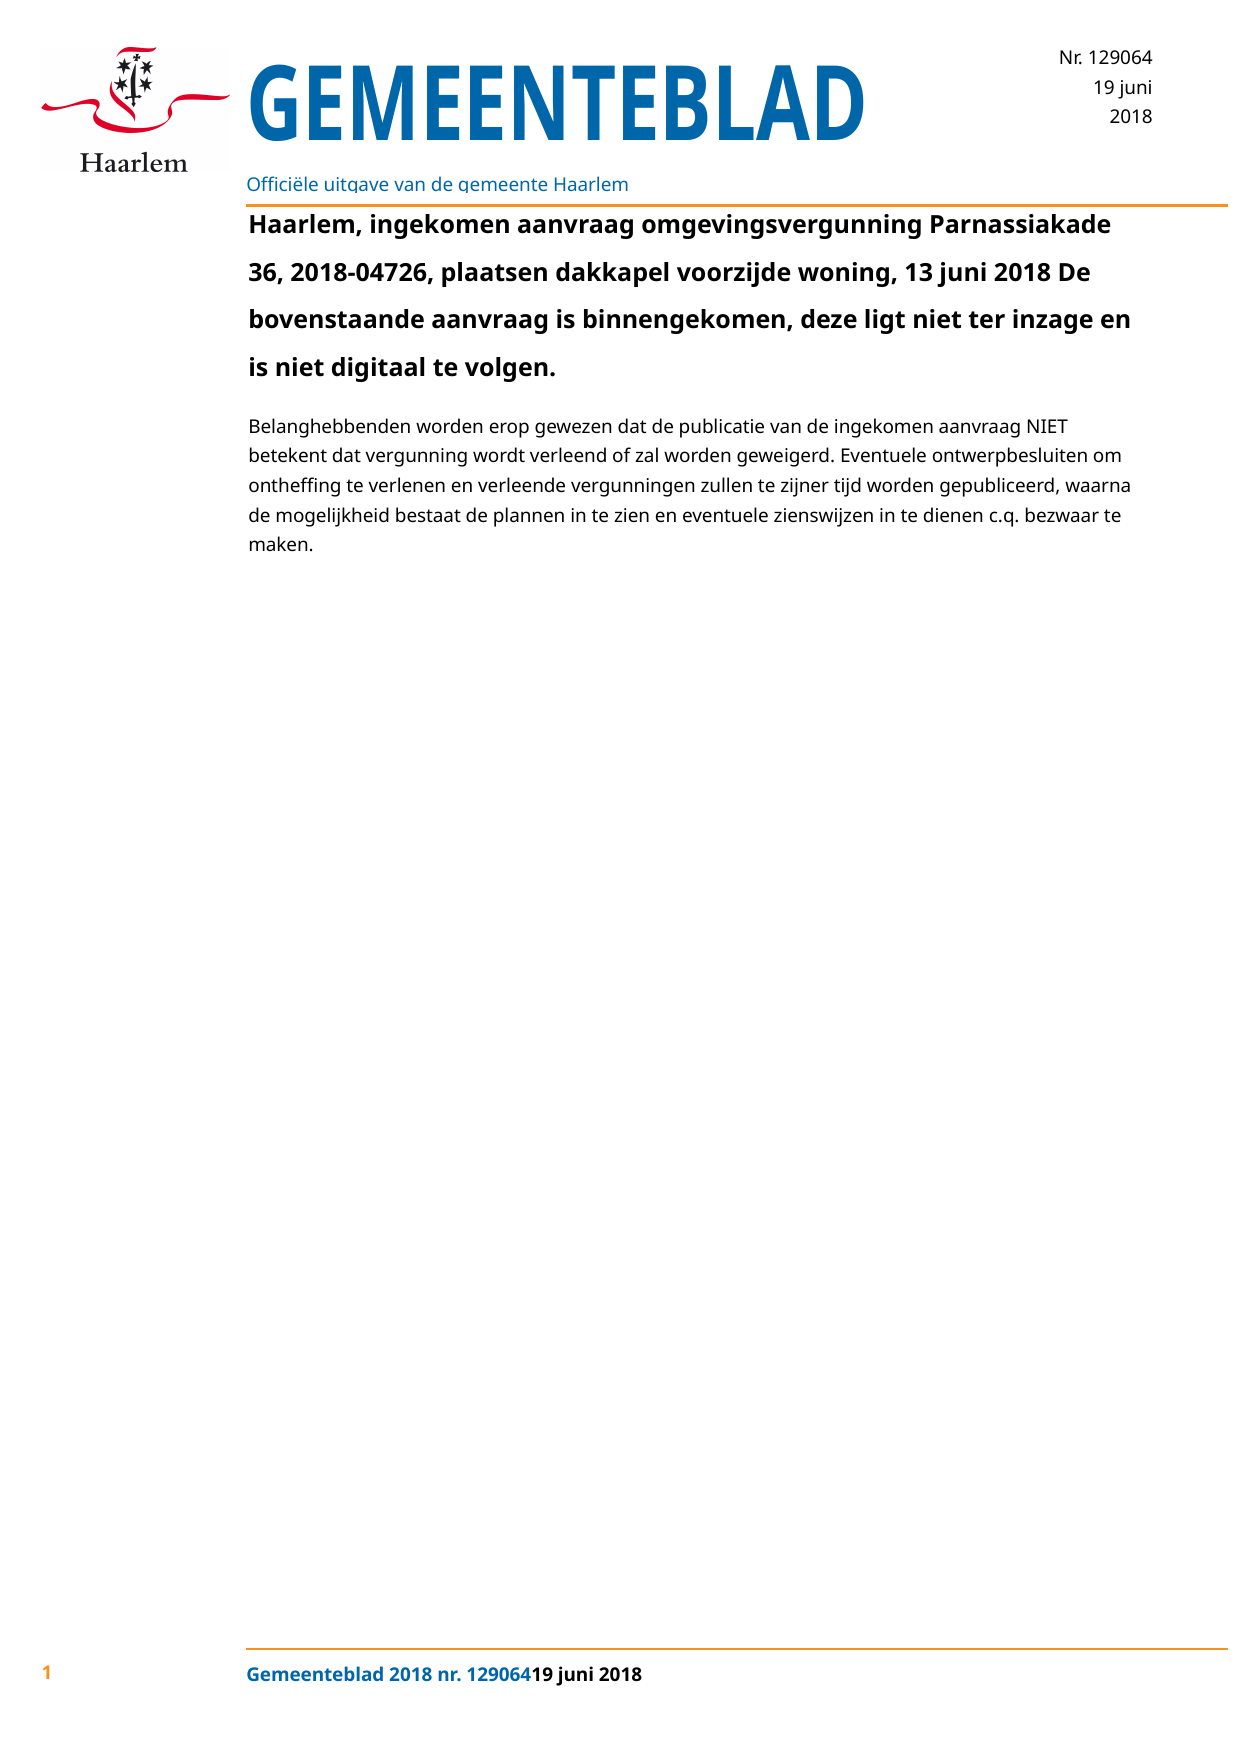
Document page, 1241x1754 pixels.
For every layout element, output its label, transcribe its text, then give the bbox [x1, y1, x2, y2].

text Haarlem, ingekomen aanvraag omgevingsvergunning Parnassiakade 36, 2018-04726, plaatsen dakkapel voorzijde woning, 13 juni 2018 De bovenstaande aanvraag is binnengekomen, deze ligt niet ter inzage en is niet digitaal te volgen. [248, 207, 1152, 384]
picture [41, 47, 231, 172]
text Belanghebbenden worden erop gewezen dat de publicatie van de ingekomen aanvraag NIET betekent dat vergunning wordt verleend of zal worden geweigerd. Eventuele ontwerpbesluiten om ontheffing te verlenen en verleende vergunningen zullen te zijner tijd worden gepubliceerd, waarna de mogelijkheid bestaat de plannen in te zien en eventuele zienswijzen in te dienen c.q. bezwaar te maken. [248, 413, 1152, 557]
